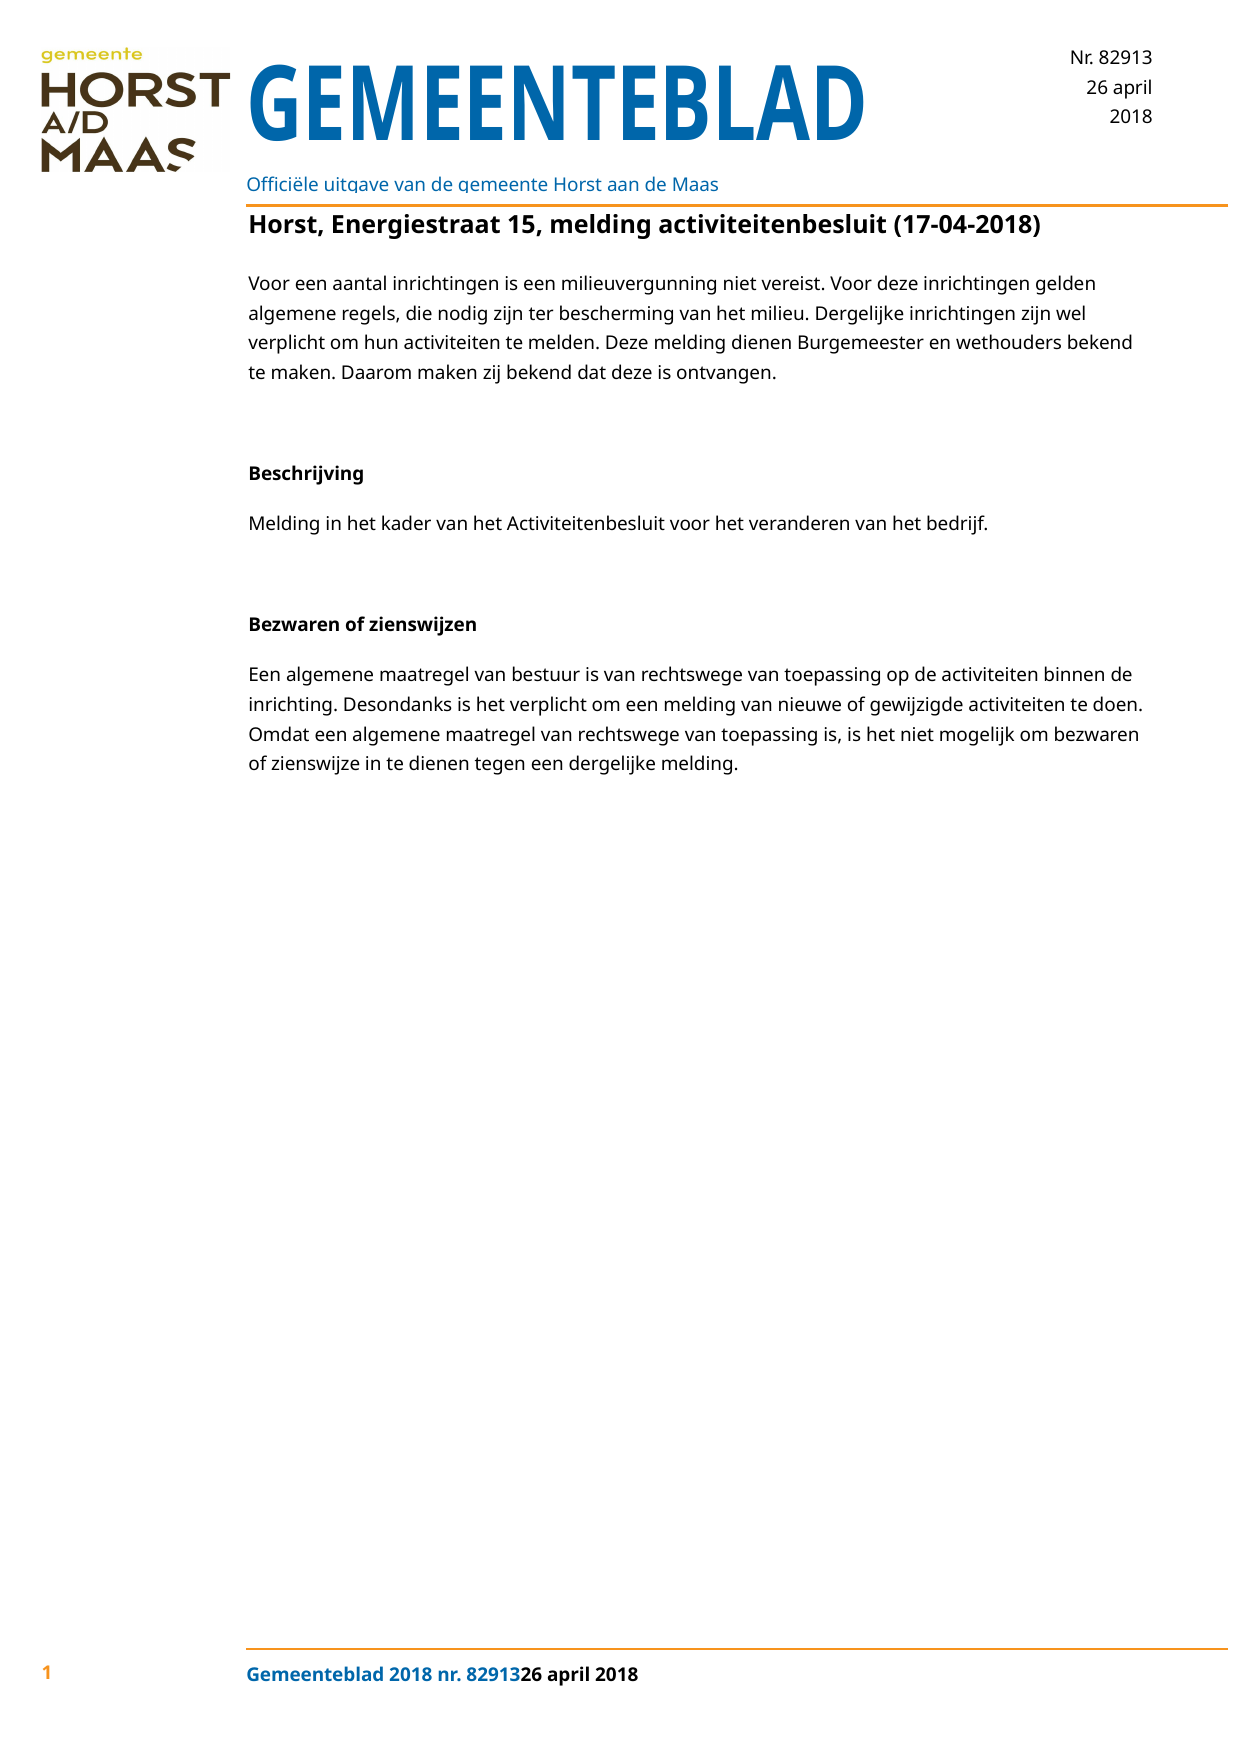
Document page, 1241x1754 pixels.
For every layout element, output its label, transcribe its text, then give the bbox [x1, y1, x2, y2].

text Een algemene maatregel van bestuur is van rechtswege van toepassing op de activiteiten binnen de inrichting. Desondanks is het verplicht om een melding van nieuwe of gewijzigde activiteiten te doen. Omdat een algemene maatregel van rechtswege van toepassing is, is het niet mogelijk om bezwaren of zienswijze in te dienen tegen een dergelijke melding. [248, 662, 1152, 776]
text Melding in het kader van het Activiteitenbesluit voor het veranderen van het bedrijf. [248, 510, 1152, 536]
picture [41, 47, 231, 172]
text Horst, Energiestraat 15, melding activiteitenbesluit (17-04-2018) [248, 207, 1152, 241]
text Voor een aantal inrichtingen is een milieuvergunning niet vereist. Voor deze inrichtingen gelden algemene regels, die nodig zijn ter bescherming van het milieu. Dergelijke inrichtingen zijn wel verplicht om hun activiteiten te melden. Deze melding dienen Burgemeester en wethouders bekend te maken. Daarom maken zij bekend dat deze is ontvangen. [248, 270, 1152, 385]
text Bezwaren of zienswijzen [248, 611, 1152, 637]
text Beschrijving [248, 460, 1152, 486]
